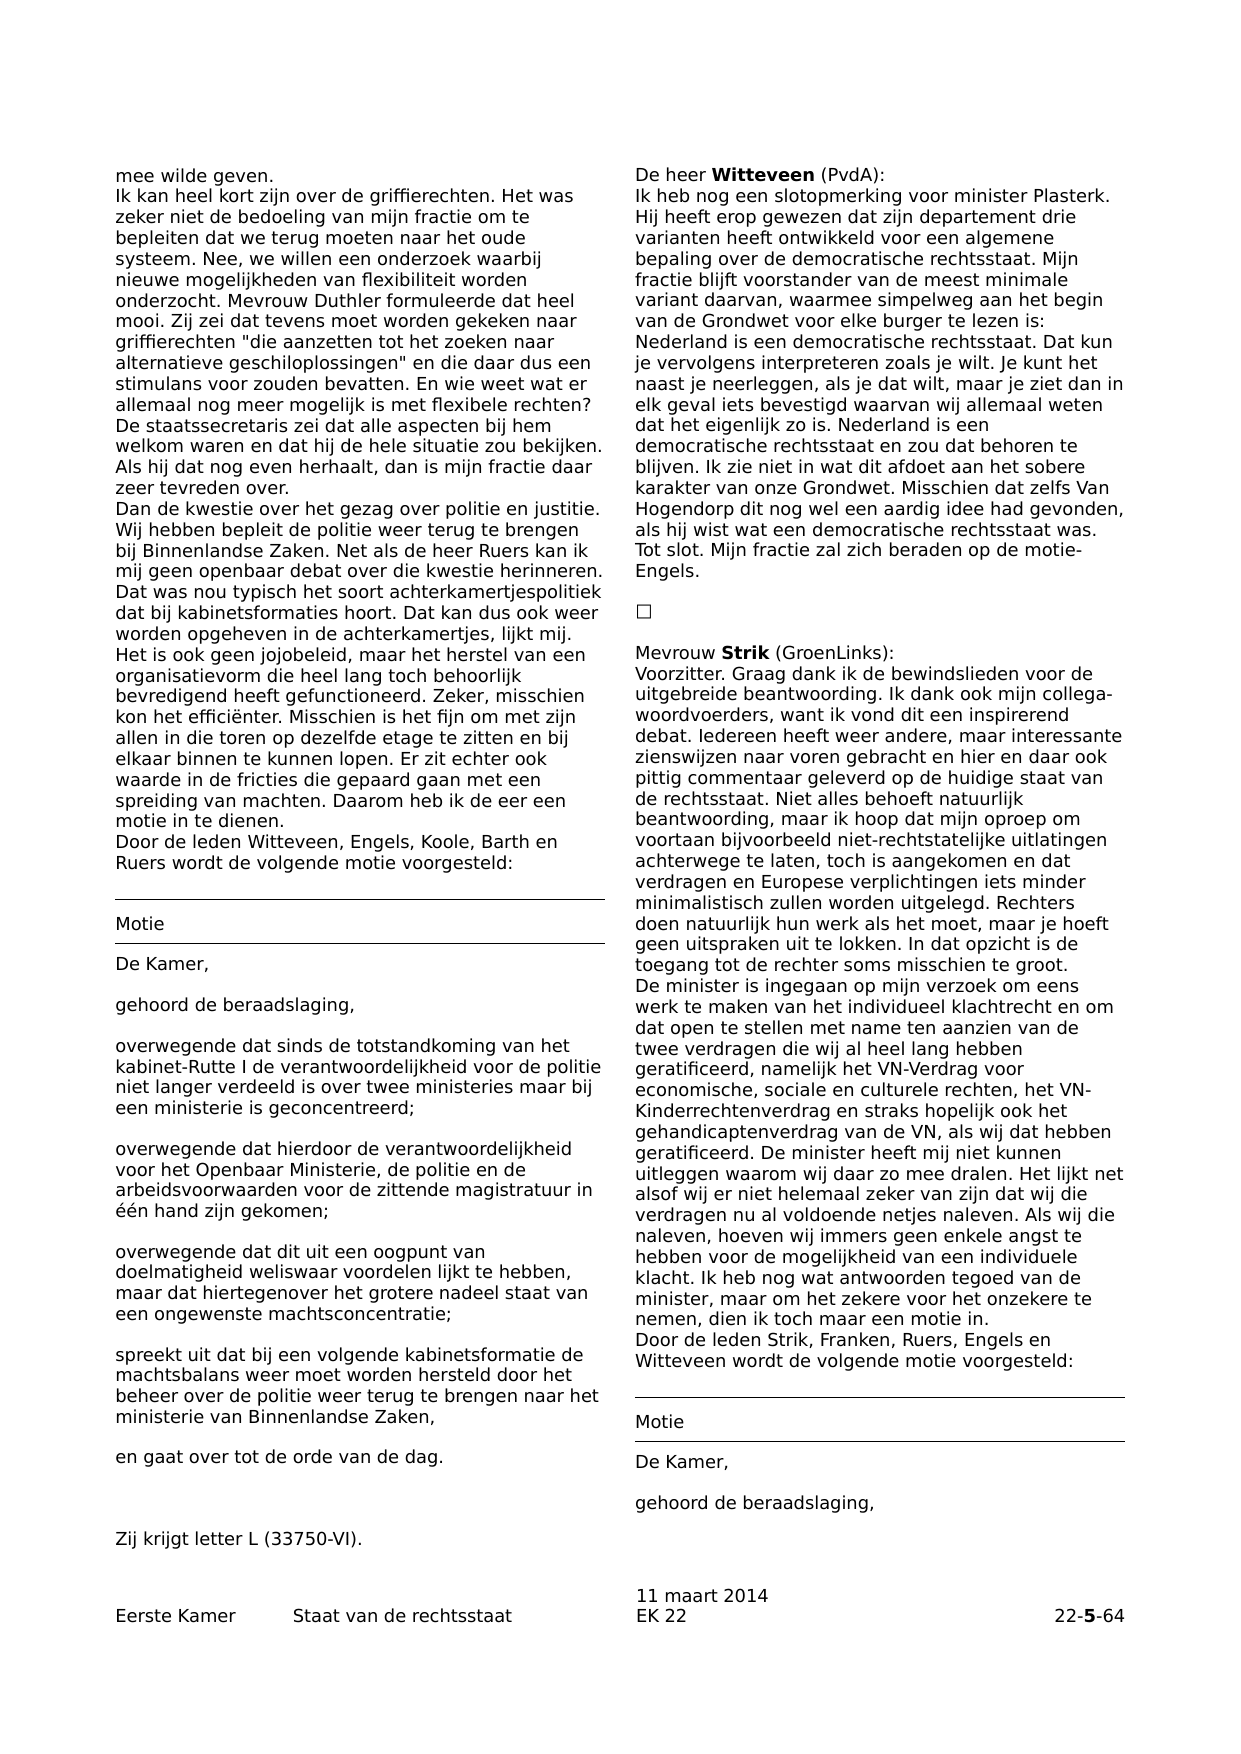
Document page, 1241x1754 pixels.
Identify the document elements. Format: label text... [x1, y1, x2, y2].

text De minister is ingegaan op mijn verzoek om eens werk te maken van het individueel klachtrecht en om dat open te stellen met name ten aanzien van de twee verdragen die wij al heel lang hebben geratificeerd, namelijk het VN-Verdrag voor economische, sociale en culturele rechten, het VN-Kinderrechtenverdrag en straks hopelijk ook het gehandicaptenverdrag van de VN, als wij dat hebben geratificeerd. De minister heeft mij niet kunnen uitleggen waarom wij daar zo mee dralen. Het lijkt net alsof wij er niet helemaal zeker van zijn dat wij die verdragen nu al voldoende netjes naleven. Als wij die naleven, hoeven wij immers geen enkele angst te hebben voor de mogelijkheid van een individuele klacht. Ik heb nog wat antwoorden tegoed van de minister, maar om het zekere voor het onzekere te nemen, dien ik toch maar een motie in. [635, 976, 1125, 1330]
text en gaat over tot de orde van de dag. [115, 1447, 605, 1468]
text Dan de kwestie over het gezag over politie en justitie. Wij hebben bepleit de politie weer terug te brengen bij Binnenlandse Zaken. Net als de heer Ruers kan ik mij geen openbaar debat over die kwestie herinneren. Dat was nou typisch het soort achterkamertjespolitiek dat bij kabinetsformaties hoort. Dat kan dus ook weer worden opgeheven in de achterkamertjes, lijkt mij. Het is ook geen jojobeleid, maar het herstel van een organisatievorm die heel lang toch behoorlijk bevredigend heeft gefunctioneerd. Zeker, misschien kon het efficiënter. Misschien is het fijn om met zijn allen in die toren op dezelfde etage te zitten en bij elkaar binnen te kunnen lopen. Er zit echter ook waarde in de fricties die gepaard gaan met een spreiding van machten. Daarom heb ik de eer een motie in te dienen. [115, 499, 605, 832]
text Tot slot. Mijn fractie zal zich beraden op de motie-Engels. [635, 540, 1125, 582]
text Voorzitter. Graag dank ik de bewindslieden voor de uitgebreide beantwoording. Ik dank ook mijn collega-woordvoerders, want ik vond dit een inspirerend debat. Iedereen heeft weer andere, maar interessante zienswijzen naar voren gebracht en hier en daar ook pittig commentaar geleverd op de huidige staat van de rechtsstaat. Niet alles behoeft natuurlijk beantwoording, maar ik hoop dat mijn oproep om voortaan bijvoorbeeld niet-rechtstatelijke uitlatingen achterwege te laten, toch is aangekomen en dat verdragen en Europese verplichtingen iets minder minimalistisch zullen worden uitgelegd. Rechters doen natuurlijk hun werk als het moet, maar je hoeft geen uitspraken uit te lokken. In dat opzicht is de toegang tot de rechter soms misschien te groot. [635, 663, 1125, 976]
text overwegende dat sinds de totstandkoming van het kabinet-Rutte I de verantwoordelijkheid voor de politie niet langer verdeeld is over twee ministeries maar bij een ministerie is geconcentreerd; [115, 1036, 605, 1119]
text gehoord de beraadslaging, [115, 995, 605, 1016]
text Ik kan heel kort zijn over de griffierechten. Het was zeker niet de bedoeling van mijn fractie om te bepleiten dat we terug moeten naar het oude systeem. Nee, we willen een onderzoek waarbij nieuwe mogelijkheden van flexibiliteit worden onderzocht. Mevrouw Duthler formuleerde dat heel mooi. Zij zei dat tevens moet worden gekeken naar griffierechten "die aanzetten tot het zoeken naar alternatieve geschiloplossingen" en die daar dus een stimulans voor zouden bevatten. En wie weet wat er allemaal nog meer mogelijk is met flexibele rechten? De staatssecretaris zei dat alle aspecten bij hem welkom waren en dat hij de hele situatie zou bekijken. Als hij dat nog even herhaalt, dan is mijn fractie daar zeer tevreden over. [115, 186, 605, 499]
text overwegende dat dit uit een oogpunt van doelmatigheid weliswaar voordelen lijkt te hebben, maar dat hiertegenover het grotere nadeel staat van een ongewenste machtsconcentratie; [115, 1242, 605, 1324]
text Ik heb nog een slotopmerking voor minister Plasterk. Hij heeft erop gewezen dat zijn departement drie varianten heeft ontwikkeld voor een algemene bepaling over de democratische rechtsstaat. Mijn fractie blijft voorstander van de meest minimale variant daarvan, waarmee simpelweg aan het begin van de Grondwet voor elke burger te lezen is: Nederland is een democratische rechtsstaat. Dat kun je vervolgens interpreteren zoals je wilt. Je kunt het naast je neerleggen, als je dat wilt, maar je ziet dan in elk geval iets bevestigd waarvan wij allemaal weten dat het eigenlijk zo is. Nederland is een democratische rechtsstaat en zou dat behoren te blijven. Ik zie niet in wat dit afdoet aan het sobere karakter van onze Grondwet. Misschien dat zelfs Van Hogendorp dit nog wel een aardig idee had gevonden, als hij wist wat een democratische rechtsstaat was. [635, 186, 1125, 540]
text Zij krijgt letter L (33750-VI). [115, 1529, 605, 1549]
text Mevrouw Strik (GroenLinks): [635, 643, 1125, 663]
text Door de leden Witteveen, Engels, Koole, Barth en Ruers wordt de volgende motie voorgesteld: [115, 832, 605, 874]
text De heer Witteveen (PvdA): [635, 165, 1125, 186]
text gehoord de beraadslaging, [635, 1493, 1125, 1514]
text Door de leden Strik, Franken, Ruers, Engels en Witteveen wordt de volgende motie voorgesteld: [635, 1330, 1125, 1372]
text De Kamer, [115, 954, 605, 975]
text Motie [635, 1412, 1125, 1432]
text De Kamer, [635, 1452, 1125, 1473]
text mee wilde geven. [115, 165, 605, 186]
text Motie [115, 913, 605, 934]
text spreekt uit dat bij een volgende kabinetsformatie de machtsbalans weer moet worden hersteld door het beheer over de politie weer terug te brengen naar het ministerie van Binnenlandse Zaken, [115, 1344, 605, 1427]
text overwegende dat hierdoor de verantwoordelijkheid voor het Openbaar Ministerie, de politie en de arbeidsvoorwaarden voor de zittende magistratuur in één hand zijn gekomen; [115, 1139, 605, 1222]
text ⬜ [635, 602, 1125, 623]
